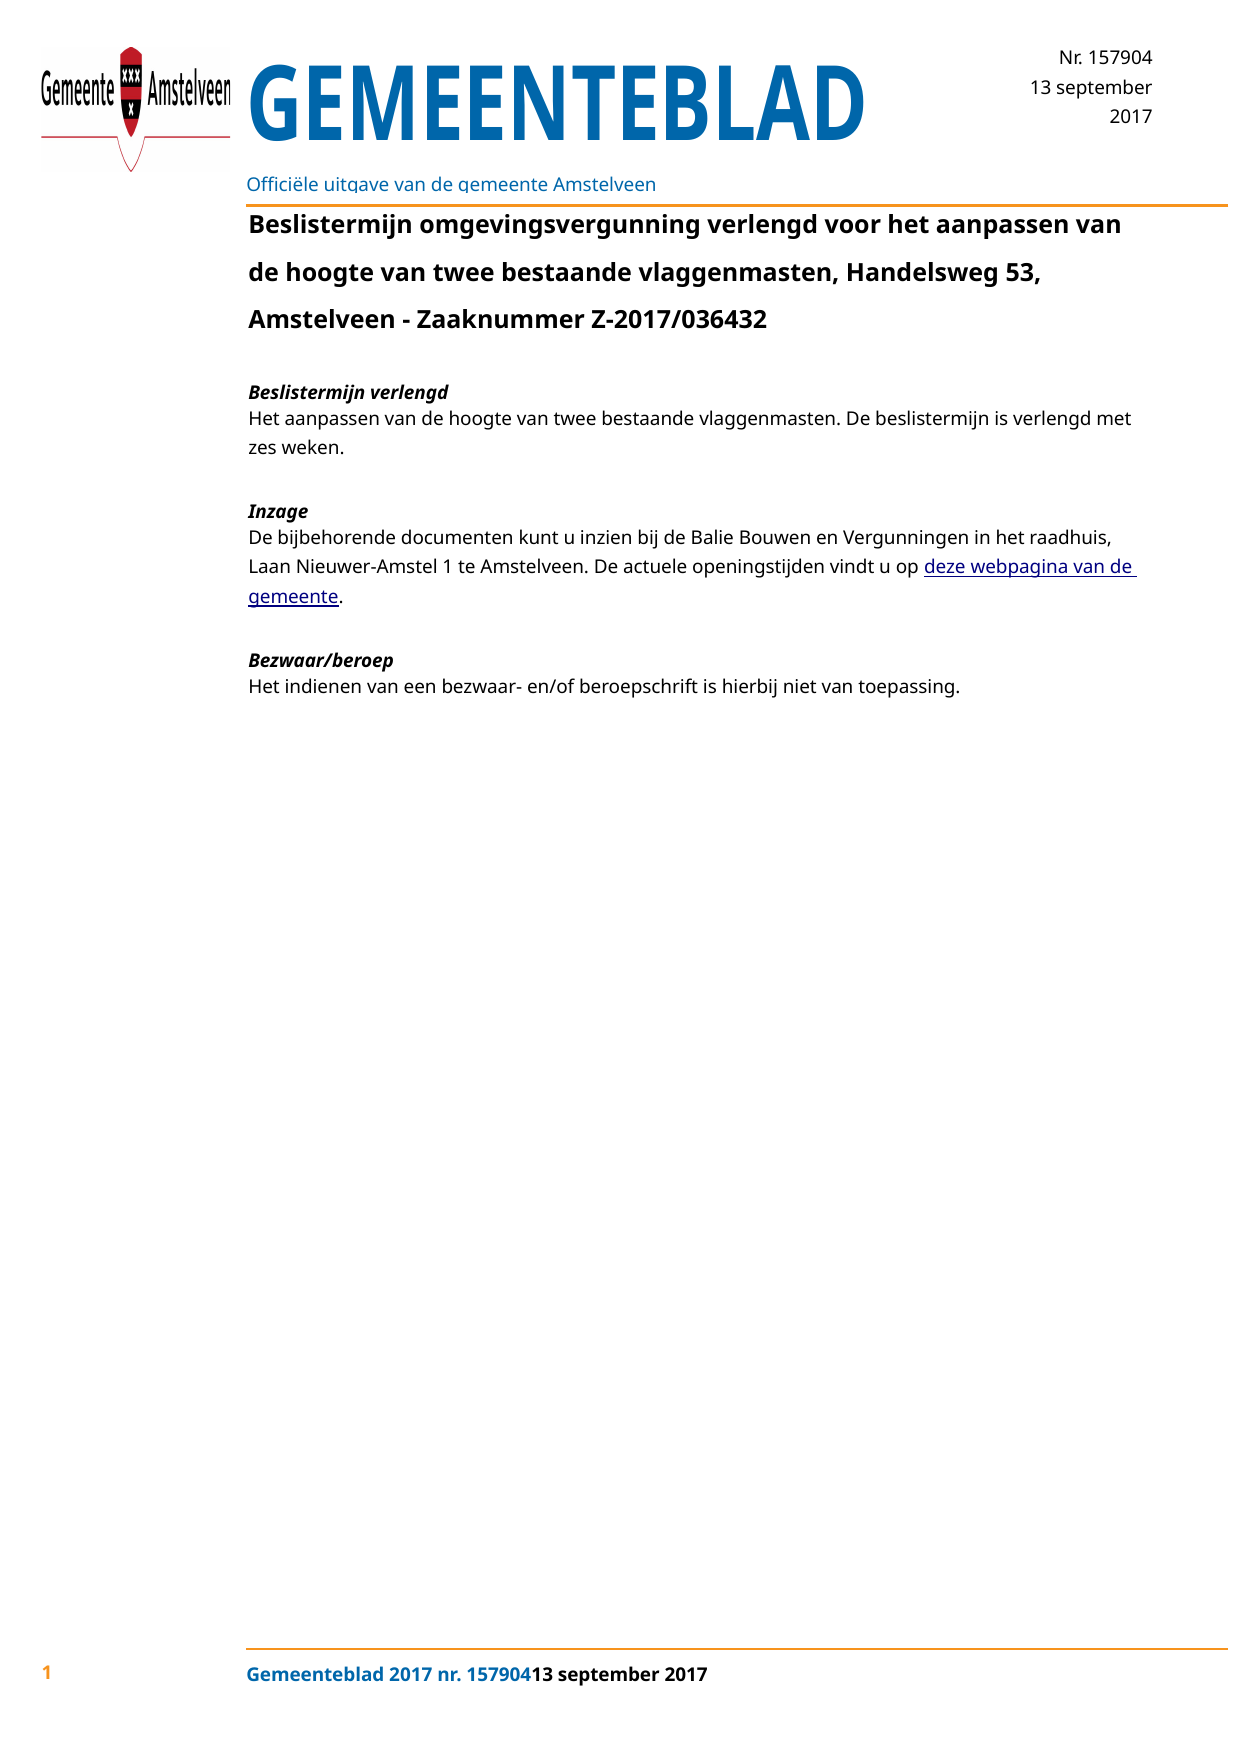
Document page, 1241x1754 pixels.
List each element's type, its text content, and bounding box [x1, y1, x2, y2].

text Bezwaar/beroep [248, 647, 1152, 673]
text Beslistermijn verlengd [248, 379, 1152, 405]
picture [41, 47, 231, 172]
text Het indienen van een bezwaar- en/of beroepschrift is hierbij niet van toepassing. [248, 673, 1152, 699]
text Inzage [248, 498, 1152, 524]
text Het aanpassen van de hoogte van twee bestaande vlaggenmasten. De beslistermijn is verlengd met zes weken. [248, 405, 1152, 460]
text De bijbehorende documenten kunt u inzien bij de Balie Bouwen en Vergunningen in het raadhuis, Laan Nieuwer-Amstel 1 te Amstelveen. De actuele openingstijden vindt u op deze webpagina van de gemeente. [248, 524, 1152, 609]
text Beslistermijn omgevingsvergunning verlengd voor het aanpassen van de hoogte van twee bestaande vlaggenmasten, Handelsweg 53, Amstelveen - Zaaknummer Z-2017/036432 [248, 207, 1152, 336]
